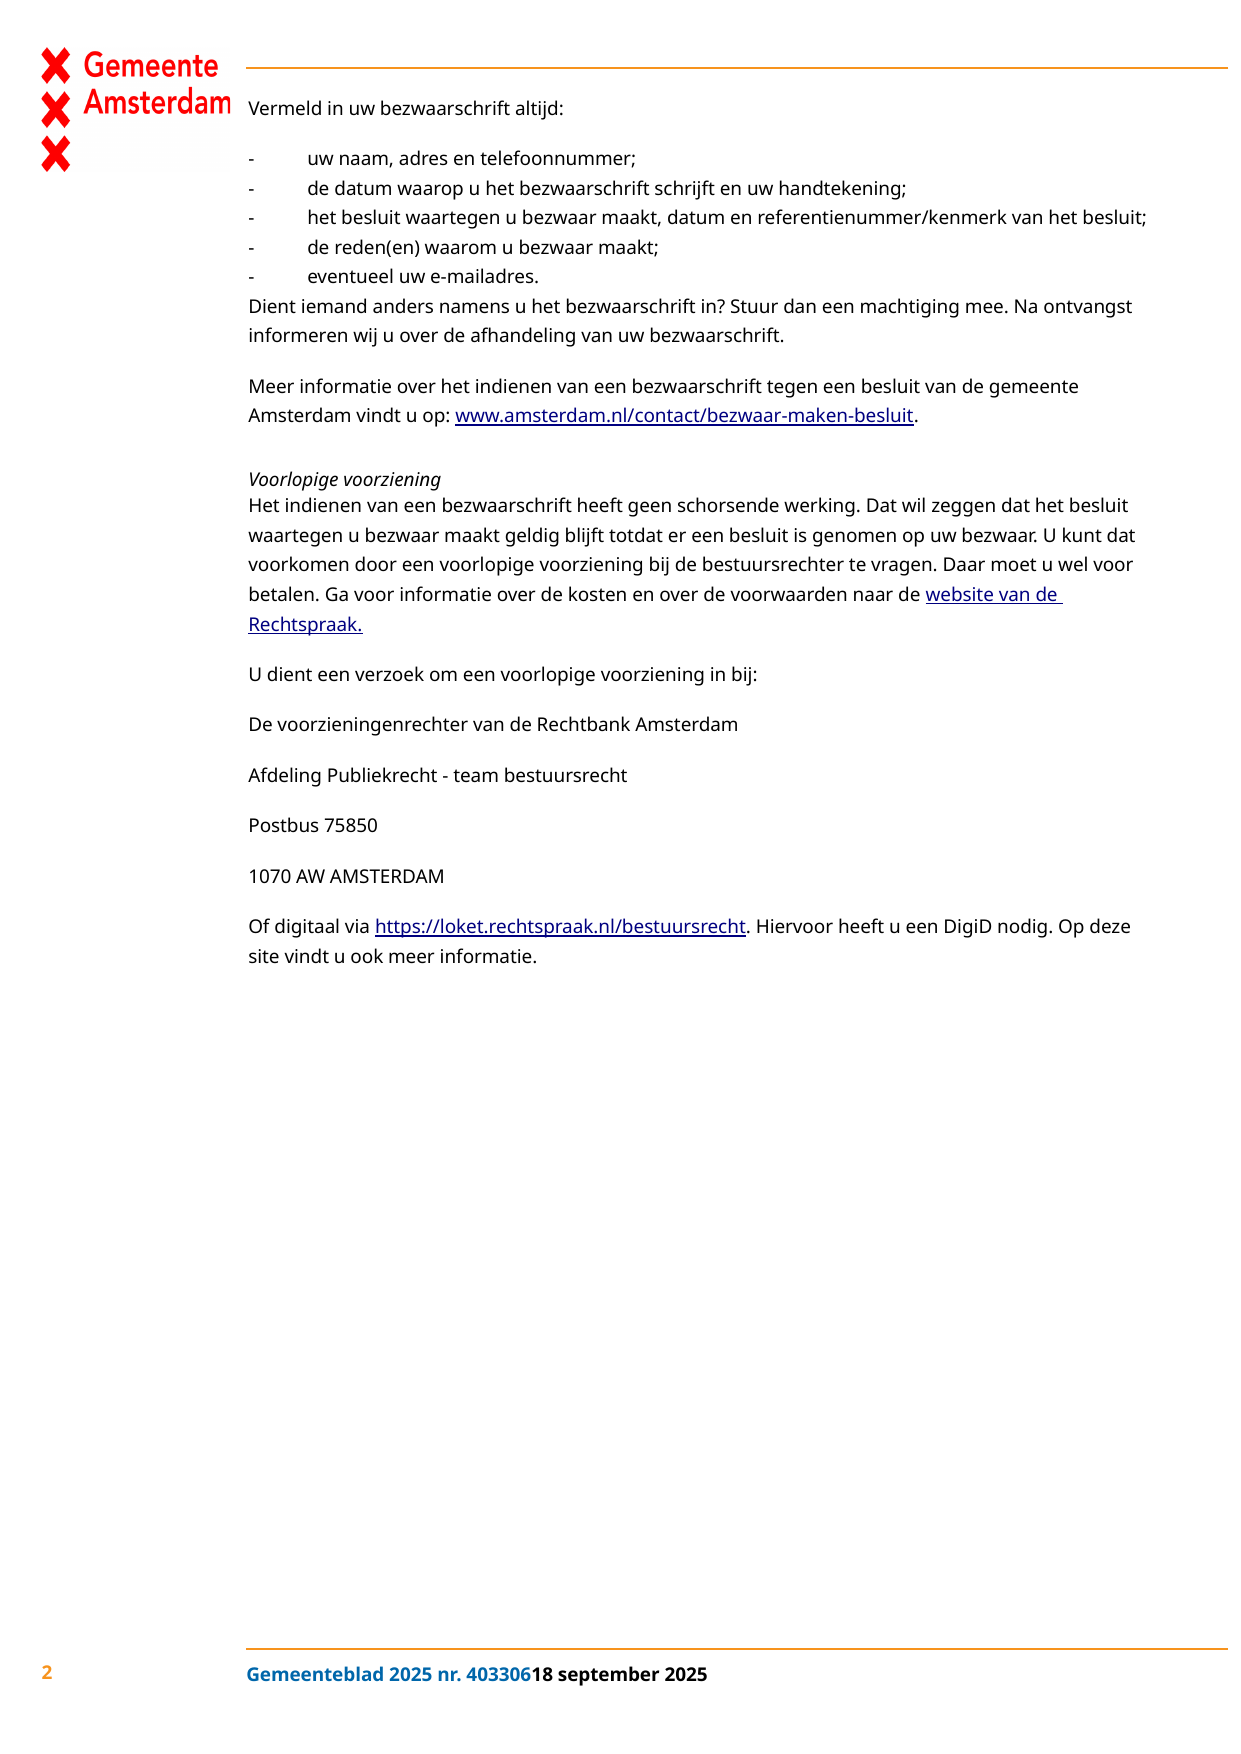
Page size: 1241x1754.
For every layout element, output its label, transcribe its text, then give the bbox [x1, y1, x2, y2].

text Postbus 75850 [248, 812, 1152, 838]
text Of digitaal via https://loket.rechtspraak.nl/bestuursrecht. Hiervoor heeft u een DigiD nodig. Op deze site vindt u ook meer informatie. [248, 913, 1152, 968]
list het besluit waartegen u bezwaar maakt, datum en referentienummer/kenmerk van het besluit; [248, 204, 1152, 230]
text De voorzieningenrechter van de Rechtbank Amsterdam [248, 712, 1152, 737]
text 1070 AW AMSTERDAM [248, 863, 1152, 888]
text Meer informatie over het indienen van een bezwaarschrift tegen een besluit van de gemeente Amsterdam vindt u op: www.amsterdam.nl/contact/bezwaar-maken-besluit. [248, 373, 1152, 428]
text Dient iemand anders namens u het bezwaarschrift in? Stuur dan een machtiging mee. Na ontvangst informeren wij u over de afhandeling van uw bezwaarschrift. [248, 293, 1152, 348]
text Afdeling Publiekrecht - team bestuursrecht [248, 762, 1152, 788]
picture [41, 47, 231, 172]
text Vermeld in uw bezwaarschrift altijd: [248, 95, 1152, 121]
list de reden(en) waarom u bezwaar maakt; [248, 234, 1152, 260]
list eventueel uw e-mailadres. [248, 263, 1152, 289]
text Voorlopige voorziening [248, 467, 1152, 492]
text U dient een verzoek om een voorlopige voorziening in bij: [248, 661, 1152, 687]
list uw naam, adres en telefoonnummer; [248, 145, 1152, 171]
list de datum waarop u het bezwaarschrift schrijft en uw handtekening; [248, 175, 1152, 201]
text Het indienen van een bezwaarschrift heeft geen schorsende werking. Dat wil zeggen dat het besluit waartegen u bezwaar maakt geldig blijft totdat er een besluit is genomen op uw bezwaar. U kunt dat voorkomen door een voorlopige voorziening bij de bestuursrechter te vragen. Daar moet u wel voor betalen. Ga voor informatie over de kosten en over de voorwaarden naar de website van de Rechtspraak. [248, 492, 1152, 636]
